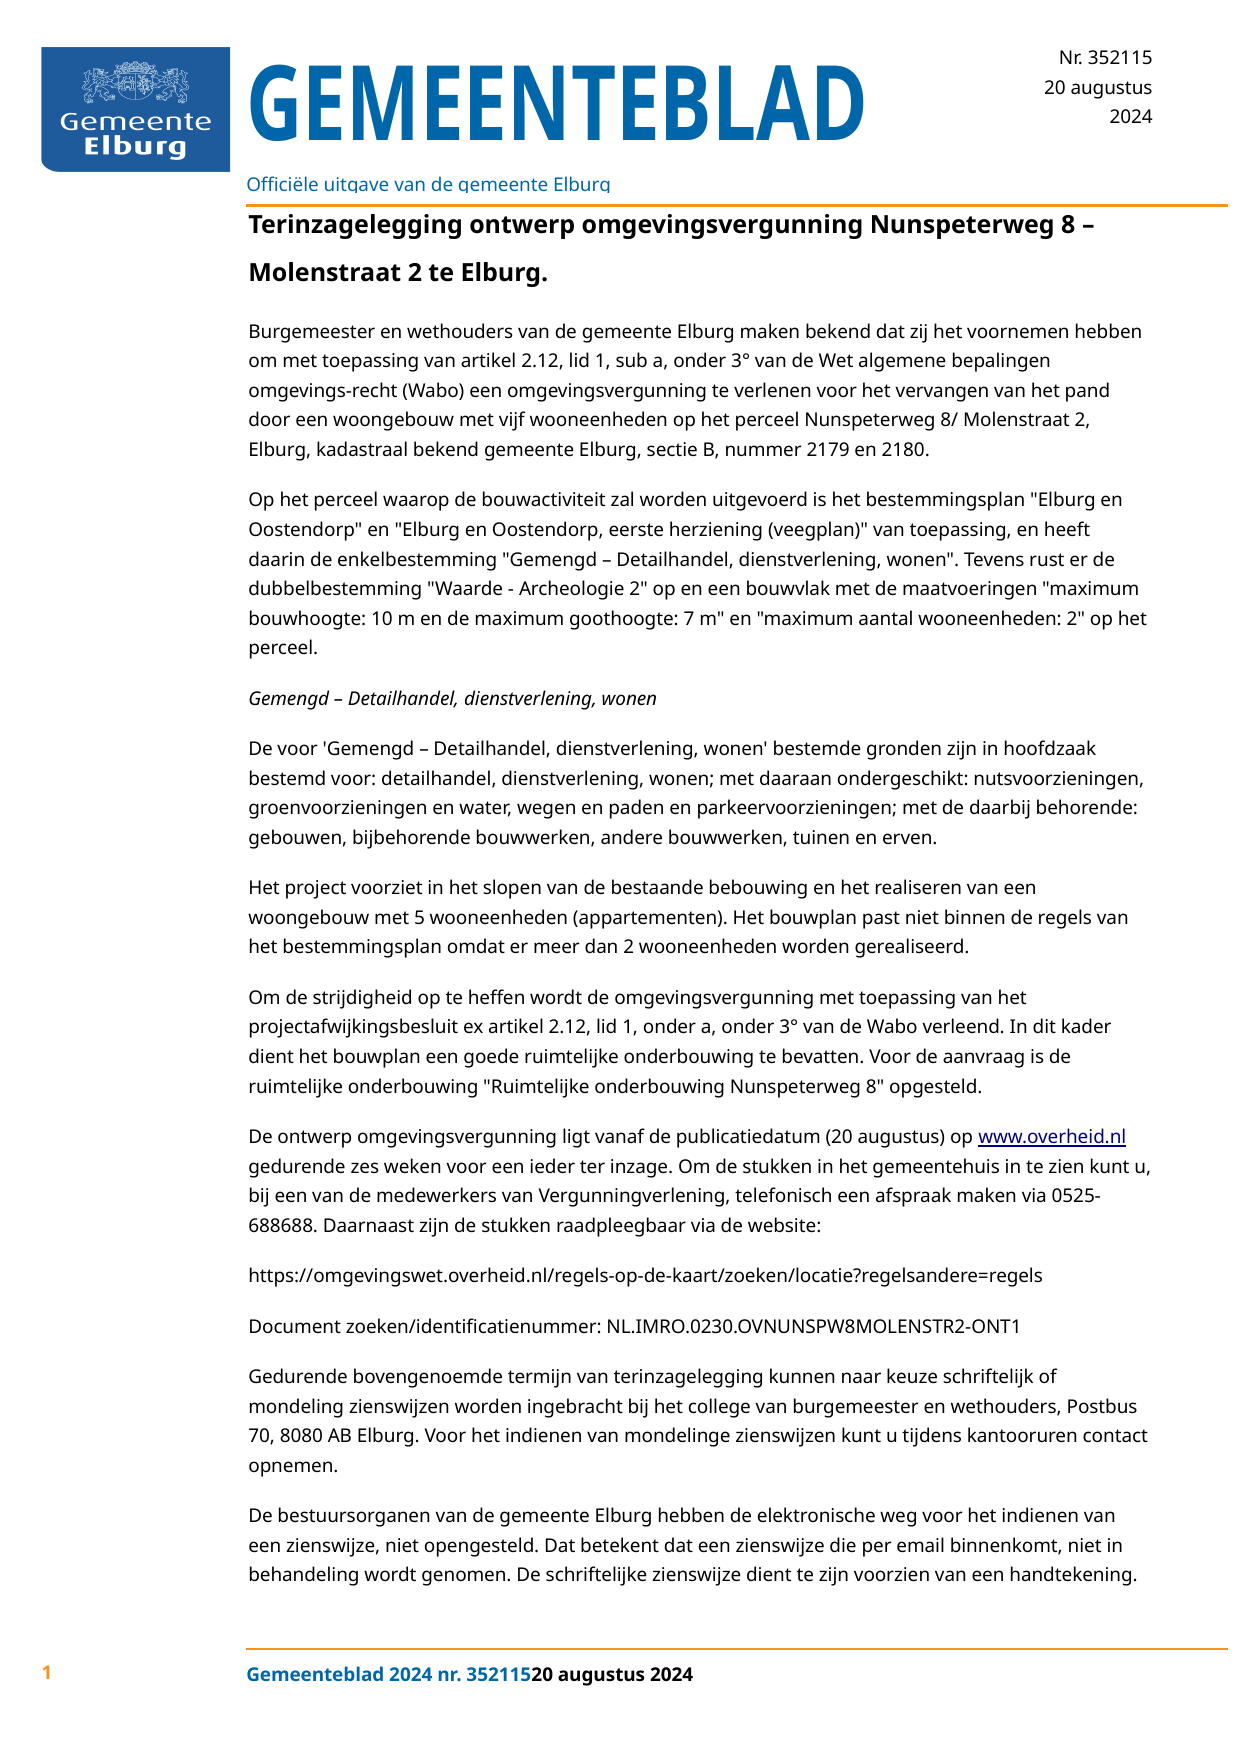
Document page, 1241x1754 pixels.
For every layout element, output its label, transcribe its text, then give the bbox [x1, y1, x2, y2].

text Om de strijdigheid op te heffen wordt de omgevingsvergunning met toepassing van het projectafwijkingsbesluit ex artikel 2.12, lid 1, onder a, onder 3° van de Wabo verleend. In dit kader dient het bouwplan een goede ruimtelijke onderbouwing te bevatten. Voor de aanvraag is de ruimtelijke onderbouwing "Ruimtelijke onderbouwing Nunspeterweg 8" opgesteld. [248, 984, 1152, 1099]
text De ontwerp omgevingsvergunning ligt vanaf de publicatiedatum (20 augustus) op www.overheid.nl gedurende zes weken voor een ieder ter inzage. Om de stukken in het gemeentehuis in te zien kunt u, bij een van de medewerkers van Vergunningverlening, telefonisch een afspraak maken via 0525-688688. Daarnaast zijn de stukken raadpleegbaar via de website: [248, 1123, 1152, 1238]
text De bestuursorganen van de gemeente Elburg hebben de elektronische weg voor het indienen van een zienswijze, niet opengesteld. Dat betekent dat een zienswijze die per email binnenkomt, niet in behandeling wordt genomen. De schriftelijke zienswijze dient te zijn voorzien van een handtekening. [248, 1502, 1152, 1587]
text Op het perceel waarop de bouwactiviteit zal worden uitgevoerd is het bestemmingsplan "Elburg en Oostendorp" en "Elburg en Oostendorp, eerste herziening (veegplan)" van toepassing, en heeft daarin de enkelbestemming "Gemengd – Detailhandel, dienstverlening, wonen". Tevens rust er de dubbelbestemming "Waarde - Archeologie 2" op en een bouwvlak met de maatvoeringen "maximum bouwhoogte: 10 m en de maximum goothoogte: 7 m" en "maximum aantal wooneenheden: 2" op het perceel. [248, 487, 1152, 660]
text Burgemeester en wethouders van de gemeente Elburg maken bekend dat zij het voornemen hebben om met toepassing van artikel 2.12, lid 1, sub a, onder 3° van de Wet algemene bepalingen omgevings-recht (Wabo) een omgevingsvergunning te verlenen voor het vervangen van het pand door een woongebouw met vijf wooneenheden op het perceel Nunspeterweg 8/ Molenstraat 2, Elburg, kadastraal bekend gemeente Elburg, sectie B, nummer 2179 en 2180. [248, 318, 1152, 462]
text Terinzagelegging ontwerp omgevingsvergunning Nunspeterweg 8 – Molenstraat 2 te Elburg. [248, 207, 1152, 288]
text De voor 'Gemengd – Detailhandel, dienstverlening, wonen' bestemde gronden zijn in hoofdzaak bestemd voor: detailhandel, dienstverlening, wonen; met daaraan ondergeschikt: nutsvoorzieningen, groenvoorzieningen en water, wegen en paden en parkeervoorzieningen; met de daarbij behorende: gebouwen, bijbehorende bouwwerken, andere bouwwerken, tuinen en erven. [248, 735, 1152, 850]
picture [41, 47, 231, 172]
text https://omgevingswet.overheid.nl/regels-op-de-kaart/zoeken/locatie?regelsandere=regels [248, 1262, 1152, 1288]
text Document zoeken/identificatienummer: NL.IMRO.0230.OVNUNSPW8MOLENSTR2-ONT1 [248, 1313, 1152, 1339]
text Het project voorziet in het slopen van de bestaande bebouwing en het realiseren van een woongebouw met 5 wooneenheden (appartementen). Het bouwplan past niet binnen de regels van het bestemmingsplan omdat er meer dan 2 wooneenheden worden gerealiseerd. [248, 874, 1152, 959]
text Gedurende bovengenoemde termijn van terinzagelegging kunnen naar keuze schriftelijk of mondeling zienswijzen worden ingebracht bij het college van burgemeester en wethouders, Postbus 70, 8080 AB Elburg. Voor het indienen van mondelinge zienswijzen kunt u tijdens kantooruren contact opnemen. [248, 1363, 1152, 1478]
text Gemengd – Detailhandel, dienstverlening, wonen [248, 685, 1152, 711]
